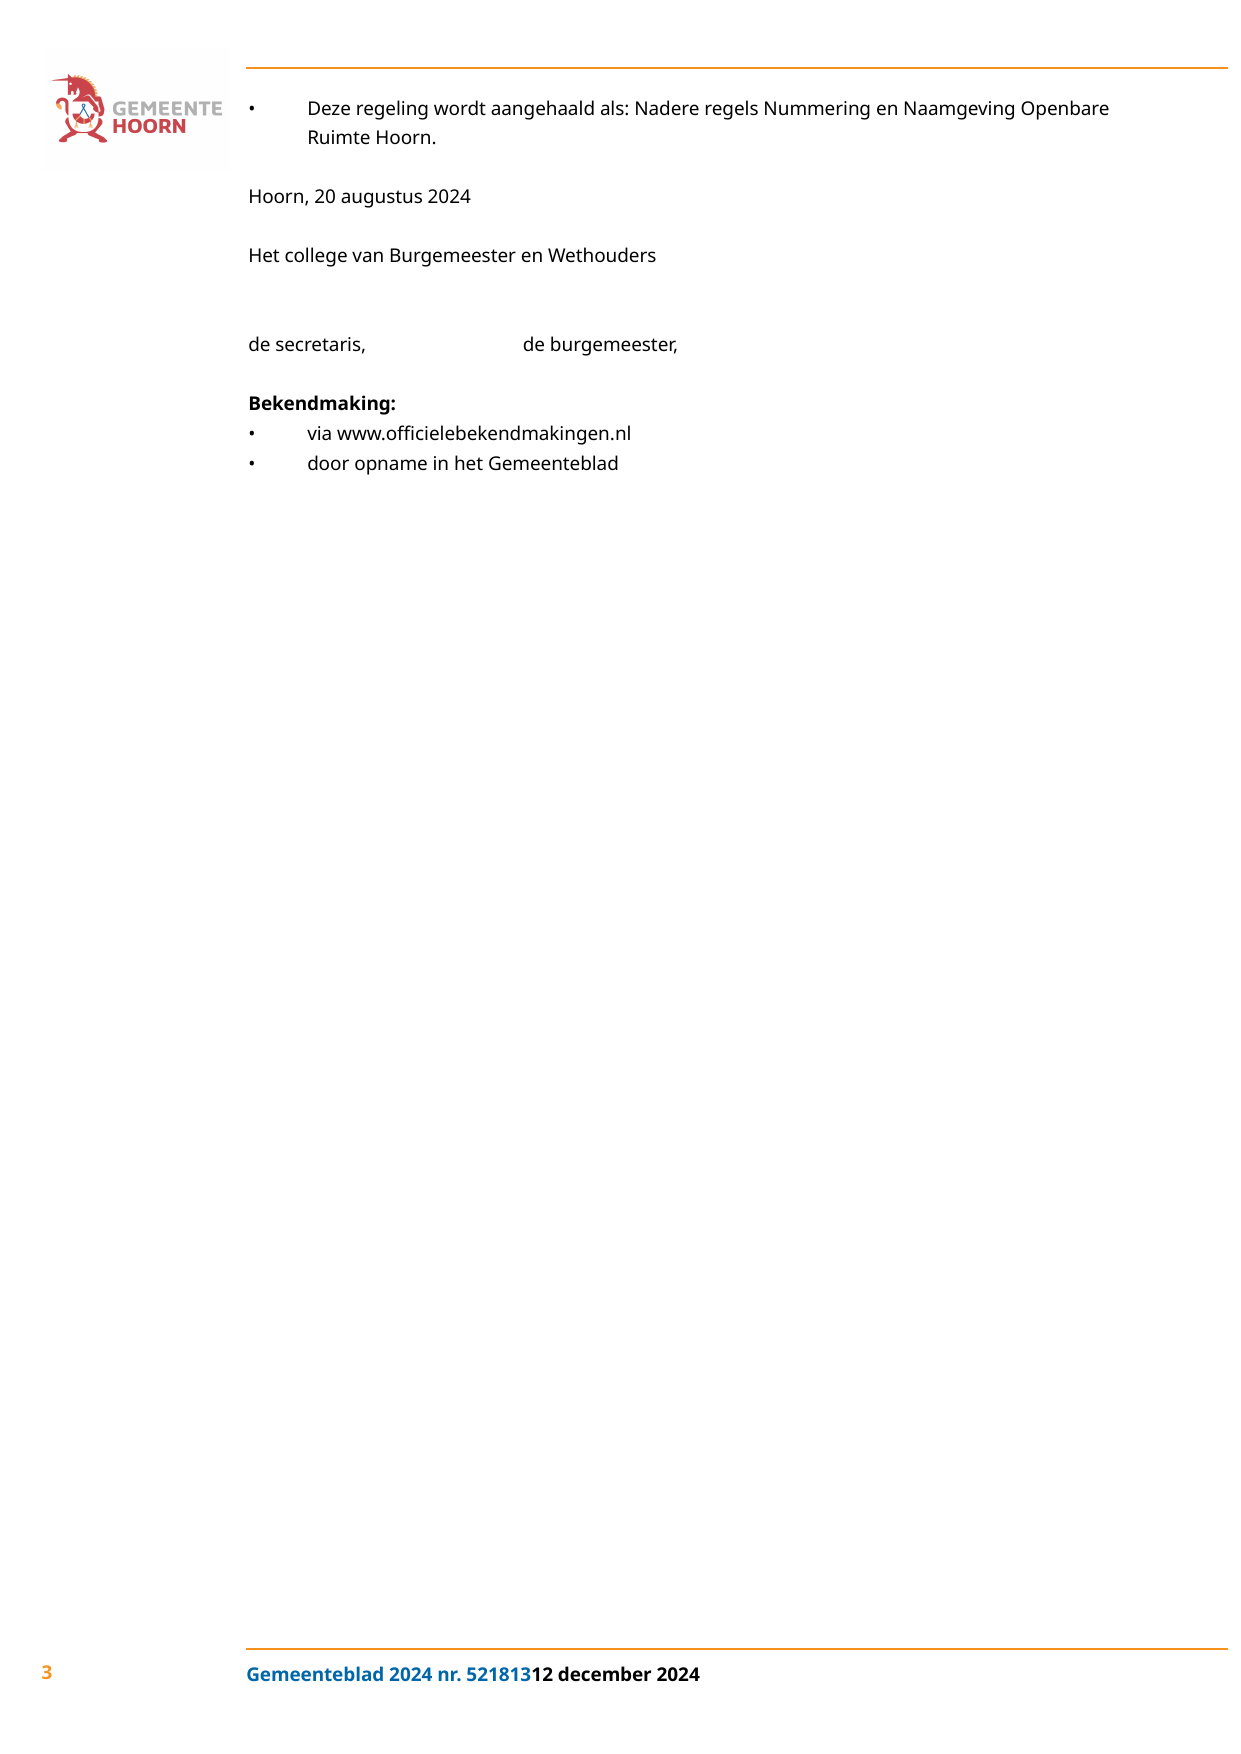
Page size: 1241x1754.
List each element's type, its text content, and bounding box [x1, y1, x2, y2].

list Deze regeling wordt aangehaald als: Nadere regels Nummering en Naamgeving Openbare Ruimte Hoorn. [248, 95, 1152, 150]
picture [41, 47, 231, 172]
text Hoorn, 20 augustus 2024 [248, 183, 1152, 209]
text Bekendmaking: [248, 391, 1152, 416]
list via www.officielebekendmakingen.nl [248, 420, 1152, 446]
text de secretaris, de burgemeester, [248, 331, 1152, 357]
list door opname in het Gemeenteblad [248, 450, 1152, 476]
text Het college van Burgemeester en Wethouders [248, 243, 1152, 268]
